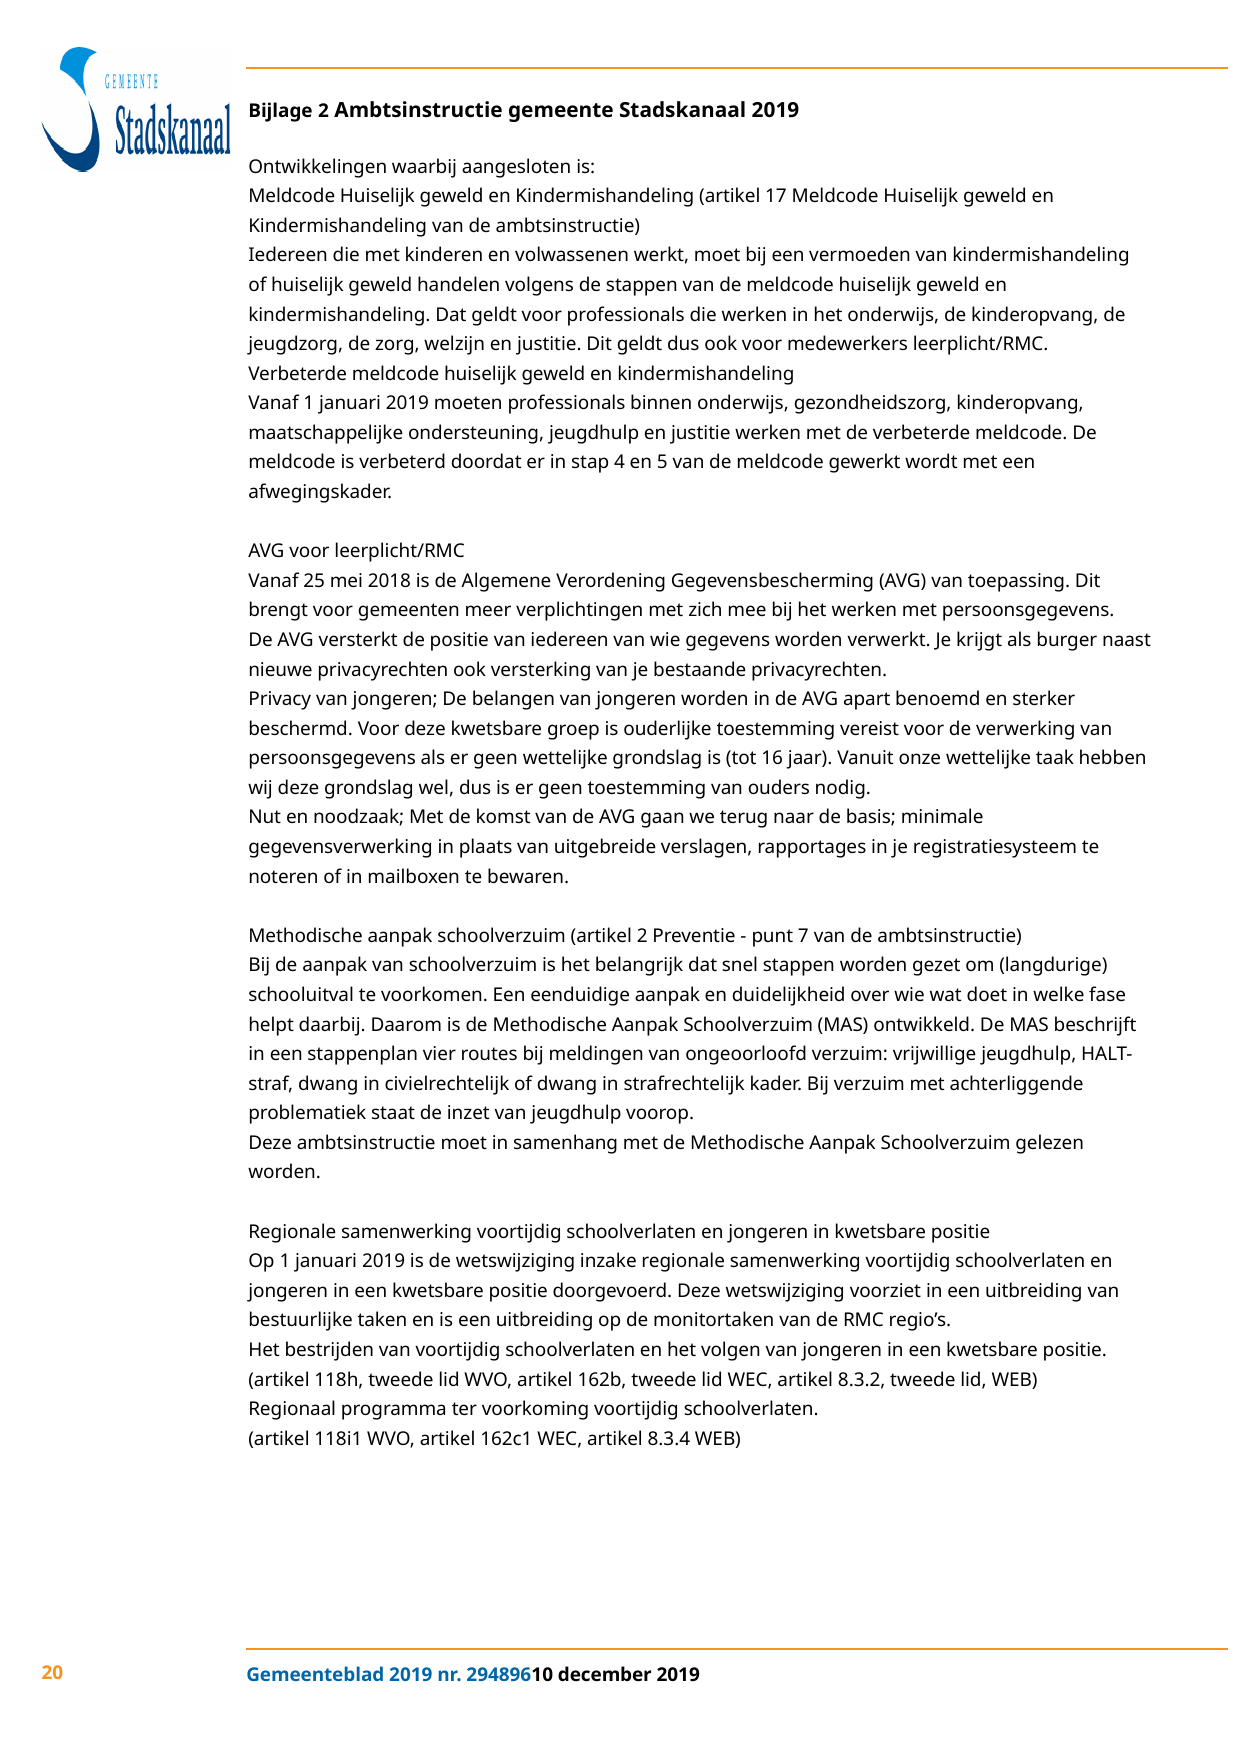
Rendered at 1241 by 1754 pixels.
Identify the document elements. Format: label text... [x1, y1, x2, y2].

text (artikel 118i1 WVO, artikel 162c1 WEC, artikel 8.3.4 WEB) [248, 1425, 1152, 1451]
text Nut en noodzaak; Met de komst van de AVG gaan we terug naar de basis; minimale gegevensverwerking in plaats van uitgebreide verslagen, rapportages in je registratiesysteem te noteren of in mailboxen te bewaren. [248, 804, 1152, 889]
text Meldcode Huiselijk geweld en Kindermishandeling (artikel 17 Meldcode Huiselijk geweld en Kindermishandeling van de ambtsinstructie) [248, 182, 1152, 238]
text Ontwikkelingen waarbij aangesloten is: [248, 153, 1152, 179]
text Deze ambtsinstructie moet in samenhang met de Methodische Aanpak Schoolverzuim gelezen worden. [248, 1129, 1152, 1184]
text Bijlage 2 Ambtsinstructie gemeente Stadskanaal 2019 [248, 95, 1152, 123]
text Regionale samenwerking voortijdig schoolverlaten en jongeren in kwetsbare positie [248, 1218, 1152, 1244]
text AVG voor leerplicht/RMC [248, 537, 1152, 563]
text Regionaal programma ter voorkoming voortijdig schoolverlaten. [248, 1395, 1152, 1421]
text Op 1 januari 2019 is de wetswijziging inzake regionale samenwerking voortijdig schoolverlaten en jongeren in een kwetsbare positie doorgevoerd. Deze wetswijziging voorziet in een uitbreiding van bestuurlijke taken en is een uitbreiding op de monitortaken van de RMC regio’s. [248, 1247, 1152, 1332]
text Bij de aanpak van schoolverzuim is het belangrijk dat snel stappen worden gezet om (langdurige) schooluitval te voorkomen. Een eenduidige aanpak en duidelijkheid over wie wat doet in welke fase helpt daarbij. Daarom is de Methodische Aanpak Schoolverzuim (MAS) ontwikkeld. De MAS beschrijft in een stappenplan vier routes bij meldingen van ongeoorloofd verzuim: vrijwillige jeugdhulp, HALT-straf, dwang in civielrechtelijk of dwang in strafrechtelijk kader. Bij verzuim met achterliggende problematiek staat de inzet van jeugdhulp voorop. [248, 952, 1152, 1125]
text Iedereen die met kinderen en volwassenen werkt, moet bij een vermoeden van kindermishandeling of huiselijk geweld handelen volgens de stappen van de meldcode huiselijk geweld en kindermishandeling. Dat geldt voor professionals die werken in het onderwijs, de kinderopvang, de jeugdzorg, de zorg, welzijn en justitie. Dit geldt dus ook voor medewerkers leerplicht/RMC. [248, 242, 1152, 356]
text Het bestrijden van voortijdig schoolverlaten en het volgen van jongeren in een kwetsbare positie. (artikel 118h, tweede lid WVO, artikel 162b, tweede lid WEC, artikel 8.3.2, tweede lid, WEB) [248, 1336, 1152, 1392]
text Privacy van jongeren; De belangen van jongeren worden in de AVG apart benoemd en sterker beschermd. Voor deze kwetsbare groep is ouderlijke toestemming vereist voor de verwerking van persoonsgegevens als er geen wettelijke grondslag is (tot 16 jaar). Vanuit onze wettelijke taak hebben wij deze grondslag wel, dus is er geen toestemming van ouders nodig. [248, 685, 1152, 800]
text Vanaf 25 mei 2018 is de Algemene Verordening Gegevensbescherming (AVG) van toepassing. Dit brengt voor gemeenten meer verplichtingen met zich mee bij het werken met persoonsgegevens. [248, 567, 1152, 622]
picture [41, 47, 231, 172]
text De AVG versterkt de positie van iedereen van wie gegevens worden verwerkt. Je krijgt als burger naast nieuwe privacyrechten ook versterking van je bestaande privacyrechten. [248, 626, 1152, 682]
text Verbeterde meldcode huiselijk geweld en kindermishandeling [248, 360, 1152, 386]
text Vanaf 1 januari 2019 moeten professionals binnen onderwijs, gezondheidszorg, kinderopvang, maatschappelijke ondersteuning, jeugdhulp en justitie werken met de verbeterde meldcode. De meldcode is verbeterd doordat er in stap 4 en 5 van de meldcode gewerkt wordt met een afwegingskader. [248, 389, 1152, 504]
text Methodische aanpak schoolverzuim (artikel 2 Preventie - punt 7 van de ambtsinstructie) [248, 922, 1152, 948]
